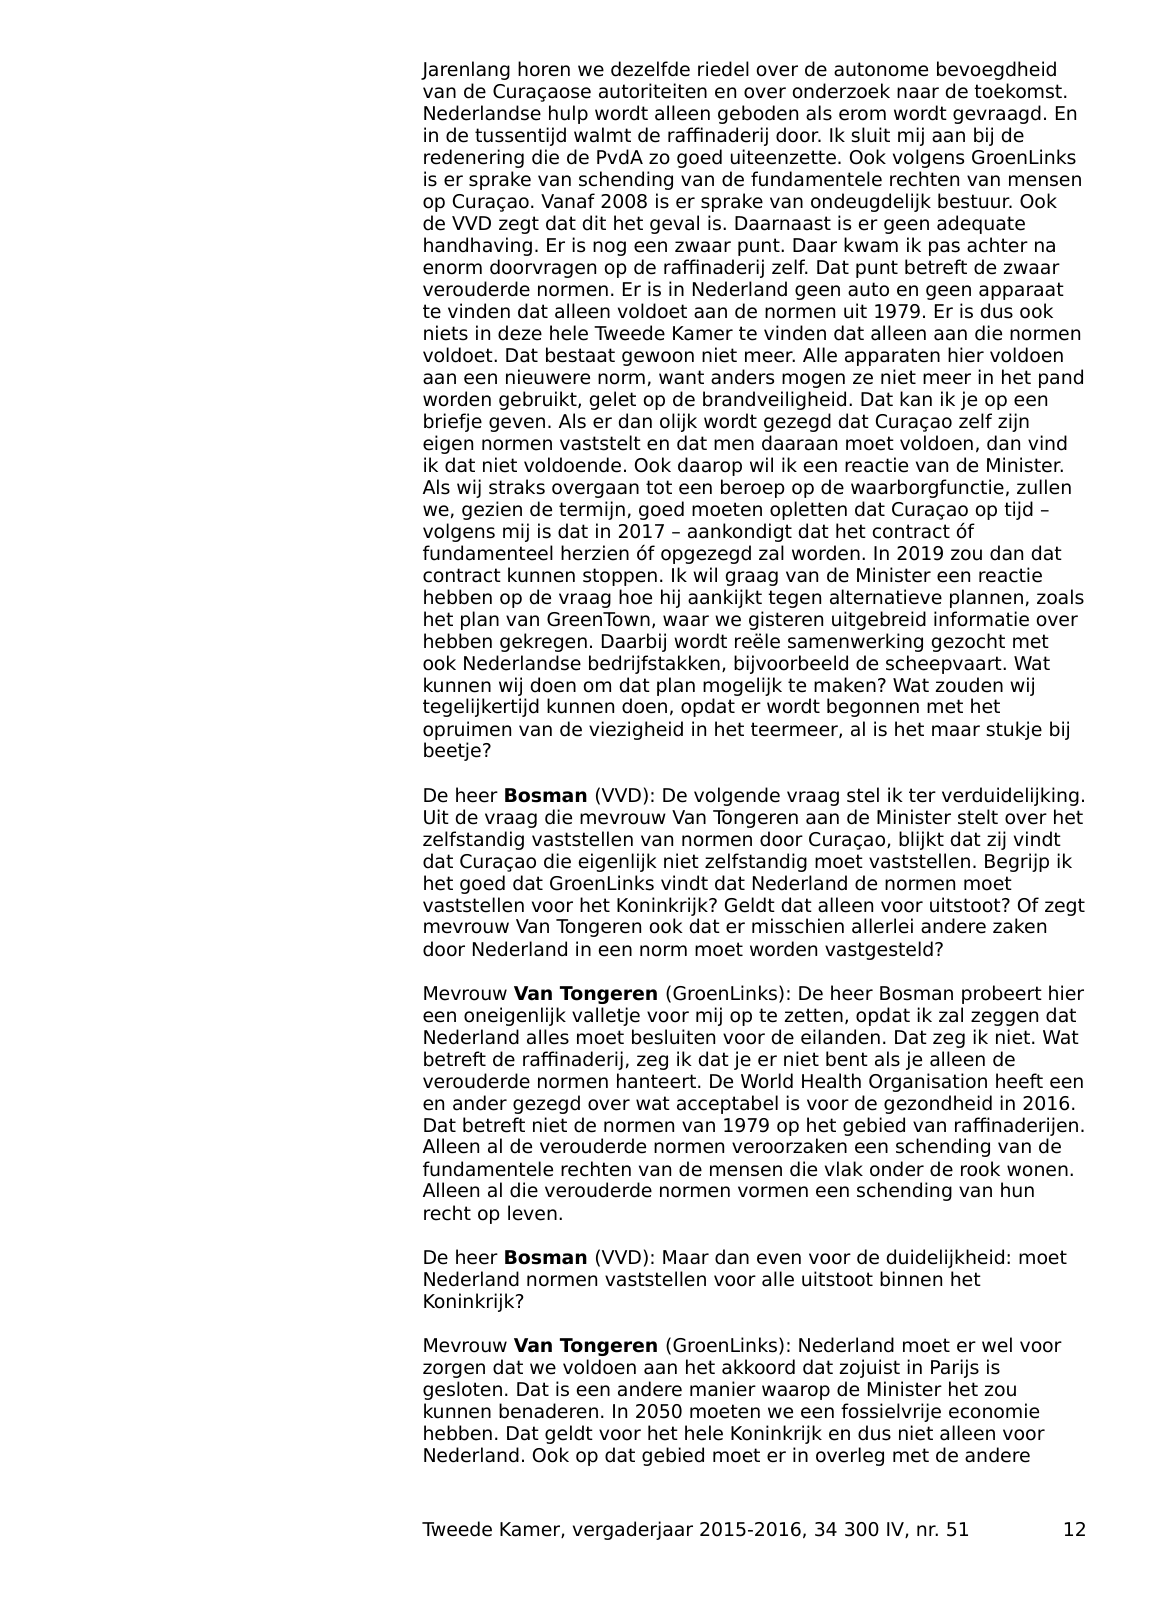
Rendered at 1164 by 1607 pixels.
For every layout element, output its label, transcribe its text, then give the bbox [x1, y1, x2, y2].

text De heer Bosman (VVD): Maar dan even voor de duidelijkheid: moet Nederland normen vaststellen voor alle uitstoot binnen het Koninkrijk? [422, 1247, 1087, 1312]
text Als wij straks overgaan tot een beroep op de waarborgfunctie, zullen we, gezien de termijn, goed moeten opletten dat Curaçao op tijd – volgens mij is dat in 2017 – aankondigt dat het contract óf fundamenteel herzien óf opgezegd zal worden. In 2019 zou dan dat contract kunnen stoppen. Ik wil graag van de Minister een reactie hebben op de vraag hoe hij aankijkt tegen alternatieve plannen, zoals het plan van GreenTown, waar we gisteren uitgebreid informatie over hebben gekregen. Daarbij wordt reële samenwerking gezocht met ook Nederlandse bedrijfstakken, bijvoorbeeld de scheepvaart. Wat kunnen wij doen om dat plan mogelijk te maken? Wat zouden wij tegelijkertijd kunnen doen, opdat er wordt begonnen met het opruimen van de viezigheid in het teermeer, al is het maar stukje bij beetje? [422, 477, 1087, 762]
text Mevrouw Van Tongeren (GroenLinks): De heer Bosman probeert hier een oneigenlijk valletje voor mij op te zetten, opdat ik zal zeggen dat Nederland alles moet besluiten voor de eilanden. Dat zeg ik niet. Wat betreft de raffinaderij, zeg ik dat je er niet bent als je alleen de verouderde normen hanteert. De World Health Organisation heeft een en ander gezegd over wat acceptabel is voor de gezondheid in 2016. Dat betreft niet de normen van 1979 op het gebied van raffinaderijen. Alleen al de verouderde normen veroorzaken een schending van de fundamentele rechten van de mensen die vlak onder de rook wonen. Alleen al die verouderde normen vormen een schending van hun recht op leven. [422, 983, 1087, 1224]
text Mevrouw Van Tongeren (GroenLinks): Nederland moet er wel voor zorgen dat we voldoen aan het akkoord dat zojuist in Parijs is gesloten. Dat is een andere manier waarop de Minister het zou kunnen benaderen. In 2050 moeten we een fossielvrije economie hebben. Dat geldt voor het hele Koninkrijk en dus niet alleen voor Nederland. Ook op dat gebied moet er in overleg met de andere [422, 1335, 1087, 1467]
text De heer Bosman (VVD): De volgende vraag stel ik ter verduidelijking. Uit de vraag die mevrouw Van Tongeren aan de Minister stelt over het zelfstandig vaststellen van normen door Curaçao, blijkt dat zij vindt dat Curaçao die eigenlijk niet zelfstandig moet vaststellen. Begrijp ik het goed dat GroenLinks vindt dat Nederland de normen moet vaststellen voor het Koninkrijk? Geldt dat alleen voor uitstoot? Of zegt mevrouw Van Tongeren ook dat er misschien allerlei andere zaken door Nederland in een norm moet worden vastgesteld? [422, 784, 1087, 960]
text Jarenlang horen we dezelfde riedel over de autonome bevoegdheid van de Curaçaose autoriteiten en over onderzoek naar de toekomst. Nederlandse hulp wordt alleen geboden als erom wordt gevraagd. En in de tussentijd walmt de raffinaderij door. Ik sluit mij aan bij de redenering die de PvdA zo goed uiteenzette. Ook volgens GroenLinks is er sprake van schending van de fundamentele rechten van mensen op Curaçao. Vanaf 2008 is er sprake van ondeugdelijk bestuur. Ook de VVD zegt dat dit het geval is. Daarnaast is er geen adequate handhaving. Er is nog een zwaar punt. Daar kwam ik pas achter na enorm doorvragen op de raffinaderij zelf. Dat punt betreft de zwaar verouderde normen. Er is in Nederland geen auto en geen apparaat te vinden dat alleen voldoet aan de normen uit 1979. Er is dus ook niets in deze hele Tweede Kamer te vinden dat alleen aan die normen voldoet. Dat bestaat gewoon niet meer. Alle apparaten hier voldoen aan een nieuwere norm, want anders mogen ze niet meer in het pand worden gebruikt, gelet op de brandveiligheid. Dat kan ik je op een briefje geven. Als er dan olijk wordt gezegd dat Curaçao zelf zijn eigen normen vaststelt en dat men daaraan moet voldoen, dan vind ik dat niet voldoende. Ook daarop wil ik een reactie van de Minister. [422, 59, 1087, 477]
